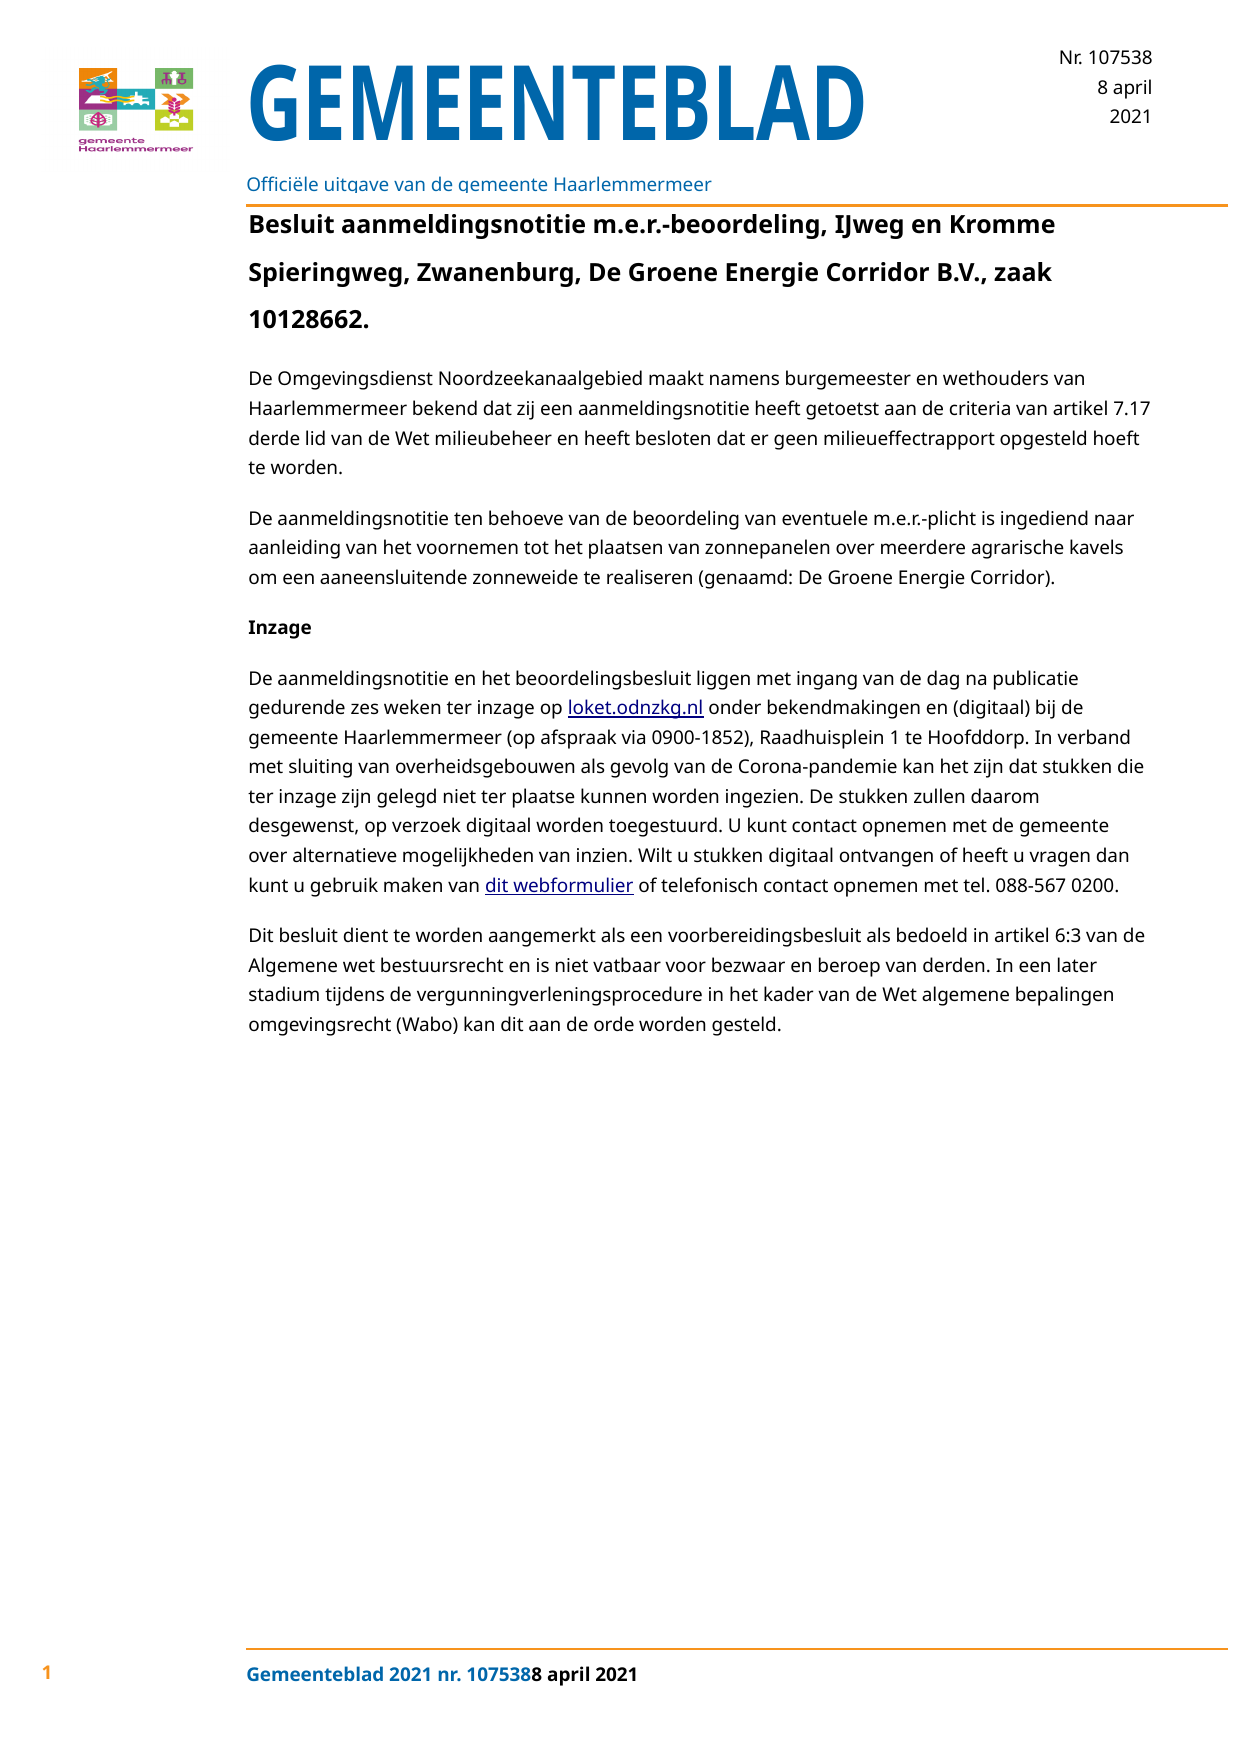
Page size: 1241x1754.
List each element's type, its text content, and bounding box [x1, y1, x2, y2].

text Inzage [248, 614, 1152, 640]
text De aanmeldingsnotitie en het beoordelingsbesluit liggen met ingang van de dag na publicatie gedurende zes weken ter inzage op loket.odnzkg.nl onder bekendmakingen en (digitaal) bij de gemeente Haarlemmermeer (op afspraak via 0900-1852), Raadhuisplein 1 te Hoofddorp. In verband met sluiting van overheidsgebouwen als gevolg van de Corona-pandemie kan het zijn dat stukken die ter inzage zijn gelegd niet ter plaatse kunnen worden ingezien. De stukken zullen daarom desgewenst, op verzoek digitaal worden toegestuurd. U kunt contact opnemen met de gemeente over alternatieve mogelijkheden van inzien. Wilt u stukken digitaal ontvangen of heeft u vragen dan kunt u gebruik maken van dit webformulier of telefonisch contact opnemen met tel. 088-567 0200. [248, 665, 1152, 897]
text De Omgevingsdienst Noordzeekanaalgebied maakt namens burgemeester en wethouders van Haarlemmermeer bekend dat zij een aanmeldingsnotitie heeft getoetst aan de criteria van artikel 7.17 derde lid van de Wet milieubeheer en heeft besloten dat er geen milieueffectrapport opgesteld hoeft te worden. [248, 366, 1152, 480]
text Dit besluit dient te worden aangemerkt als een voorbereidingsbesluit als bedoeld in artikel 6:3 van de Algemene wet bestuursrecht en is niet vatbaar voor bezwaar en beroep van derden. In een later stadium tijdens de vergunningverleningsprocedure in het kader van de Wet algemene bepalingen omgevingsrecht (Wabo) kan dit aan de orde worden gesteld. [248, 922, 1152, 1037]
picture [41, 47, 231, 172]
text Besluit aanmeldingsnotitie m.e.r.-beoordeling, IJweg en Kromme Spieringweg, Zwanenburg, De Groene Energie Corridor B.V., zaak 10128662. [248, 207, 1152, 336]
text De aanmeldingsnotitie ten behoeve van de beoordeling van eventuele m.e.r.-plicht is ingediend naar aanleiding van het voornemen tot het plaatsen van zonnepanelen over meerdere agrarische kavels om een aaneensluitende zonneweide te realiseren (genaamd: De Groene Energie Corridor). [248, 505, 1152, 589]
